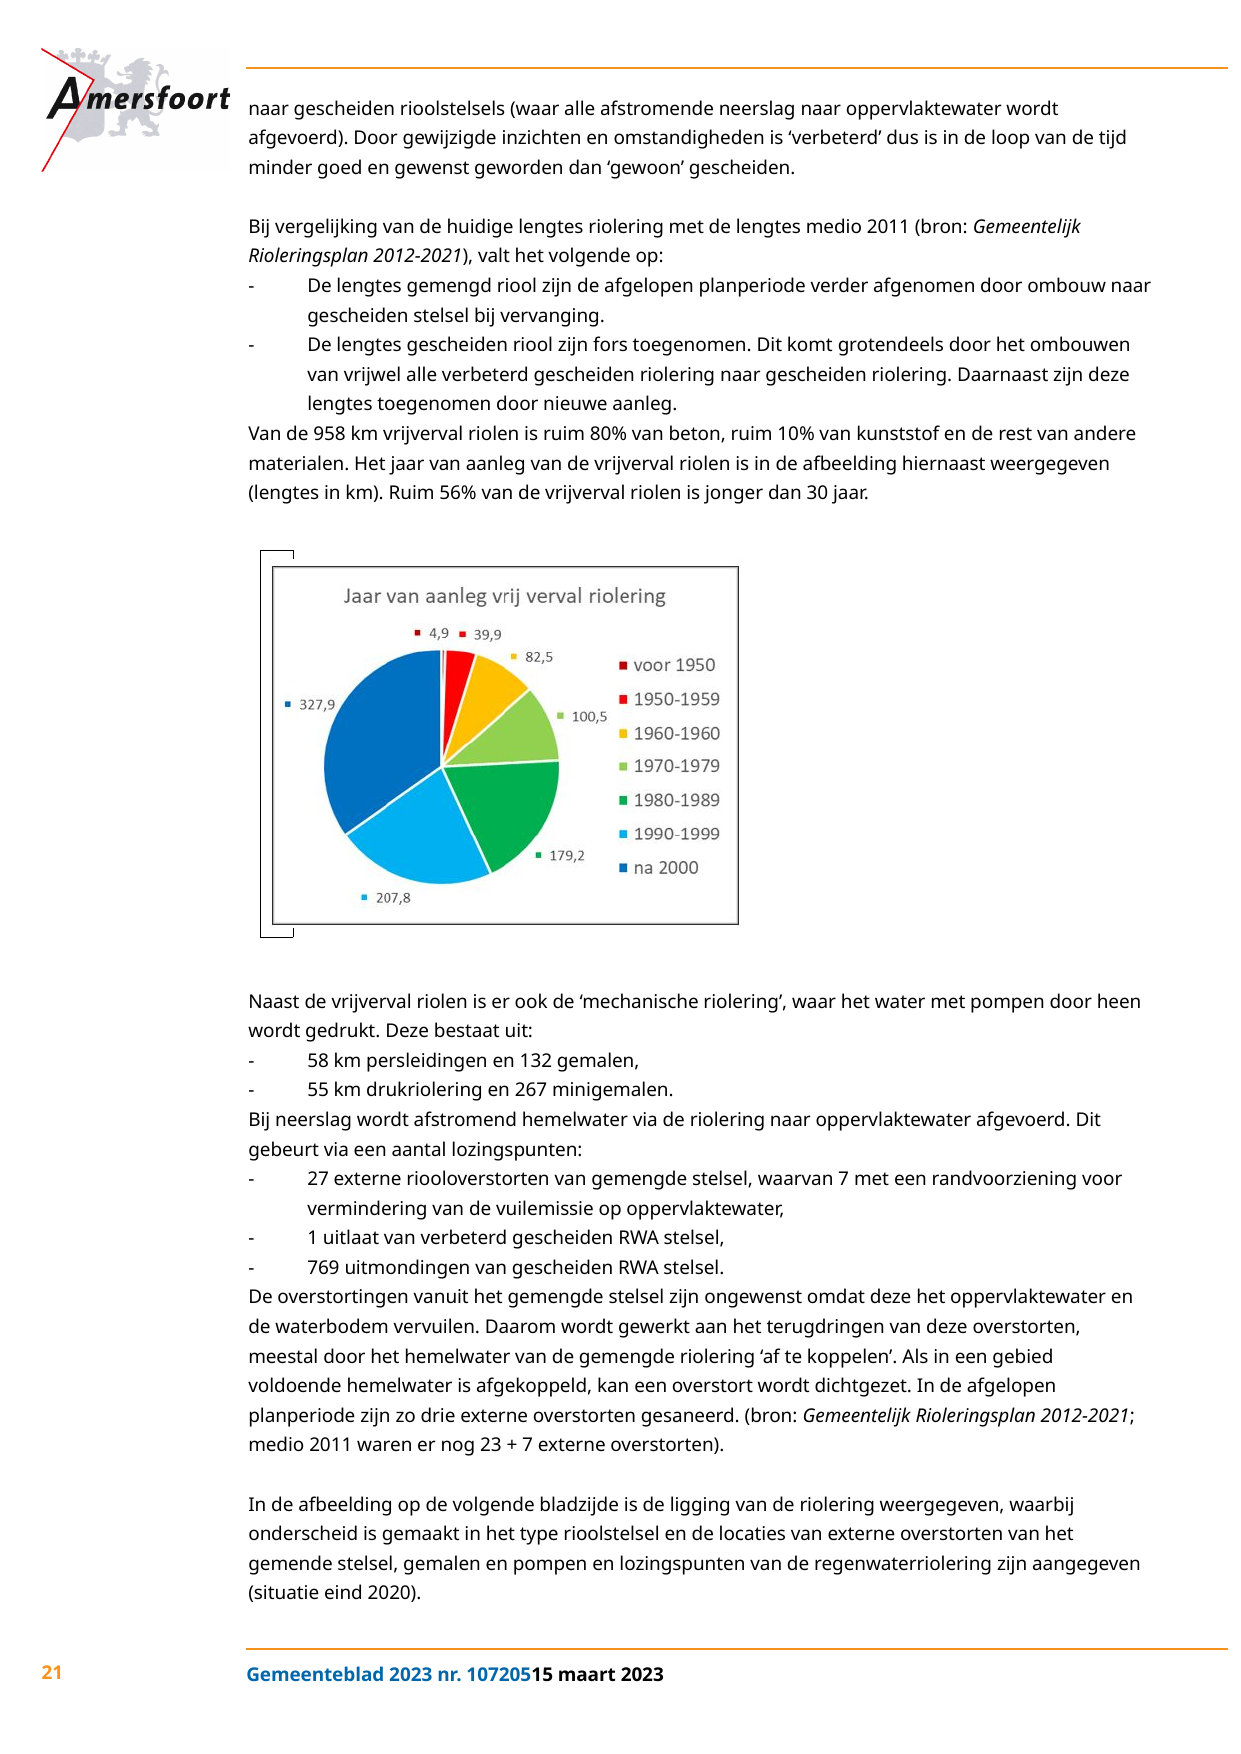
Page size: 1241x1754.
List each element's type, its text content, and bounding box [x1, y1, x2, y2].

picture [41, 47, 231, 172]
list 769 uitmondingen van gescheiden RWA stelsel. [248, 1254, 1152, 1280]
list 58 km persleidingen en 132 gemalen, [248, 1047, 1152, 1073]
text In de afbeelding op de volgende bladzijde is de ligging van de riolering weergegeven, waarbij onderscheid is gemaakt in het type rioolstelsel en de locaties van externe overstorten van het gemende stelsel, gemalen en pompen en lozingspunten van de regenwaterriolering zijn aangegeven (situatie eind 2020). [248, 1491, 1152, 1605]
picture [268, 559, 742, 928]
text Naast de vrijverval riolen is er ook de ‘mechanische riolering’, waar het water met pompen door heen wordt gedrukt. Deze bestaat uit: [248, 988, 1152, 1043]
text Bij vergelijking van de huidige lengtes riolering met de lengtes medio 2011 (bron: Gemeentelijk Rioleringsplan 2012-2021), valt het volgende op: [248, 213, 1152, 268]
text De overstortingen vanuit het gemengde stelsel zijn ongewenst omdat deze het oppervlaktewater en de waterbodem vervuilen. Daarom wordt gewerkt aan het terugdringen van deze overstorten, meestal door het hemelwater van de gemengde riolering ‘af te koppelen’. Als in een gebied voldoende hemelwater is afgekoppeld, kan een overstort wordt dichtgezet. In de afgelopen planperiode zijn zo drie externe overstorten gesaneerd. (bron: Gemeentelijk Rioleringsplan 2012-2021; medio 2011 waren er nog 23 + 7 externe overstorten). [248, 1284, 1152, 1457]
text Van de 958 km vrijverval riolen is ruim 80% van beton, ruim 10% van kunststof en de rest van andere materialen. Het jaar van aanleg van de vrijverval riolen is in de afbeelding hiernaast weergegeven (lengtes in km). Ruim 56% van de vrijverval riolen is jonger dan 30 jaar. [248, 420, 1152, 505]
list 55 km drukriolering en 267 minigemalen. [248, 1077, 1152, 1102]
list De lengtes gescheiden riool zijn fors toegenomen. Dit komt grotendeels door het ombouwen van vrijwel alle verbeterd gescheiden riolering naar gescheiden riolering. Daarnaast zijn deze lengtes toegenomen door nieuwe aanleg. [248, 331, 1152, 416]
text Bij neerslag wordt afstromend hemelwater via de riolering naar oppervlaktewater afgevoerd. Dit gebeurt via een aantal lozingspunten: [248, 1106, 1152, 1161]
list 27 externe riooloverstorten van gemengde stelsel, waarvan 7 met een randvoorziening voor vermindering van de vuilemissie op oppervlaktewater, [248, 1165, 1152, 1221]
list 1 uitlaat van verbeterd gescheiden RWA stelsel, [248, 1224, 1152, 1250]
list De lengtes gemengd riool zijn de afgelopen planperiode verder afgenomen door ombouw naar gescheiden stelsel bij vervanging. [248, 272, 1152, 328]
text naar gescheiden rioolstelsels (waar alle afstromende neerslag naar oppervlaktewater wordt afgevoerd). Door gewijzigde inzichten en omstandigheden is ‘verbeterd’ dus is in de loop van de tijd minder goed en gewenst geworden dan ‘gewoon’ gescheiden. [248, 95, 1152, 180]
